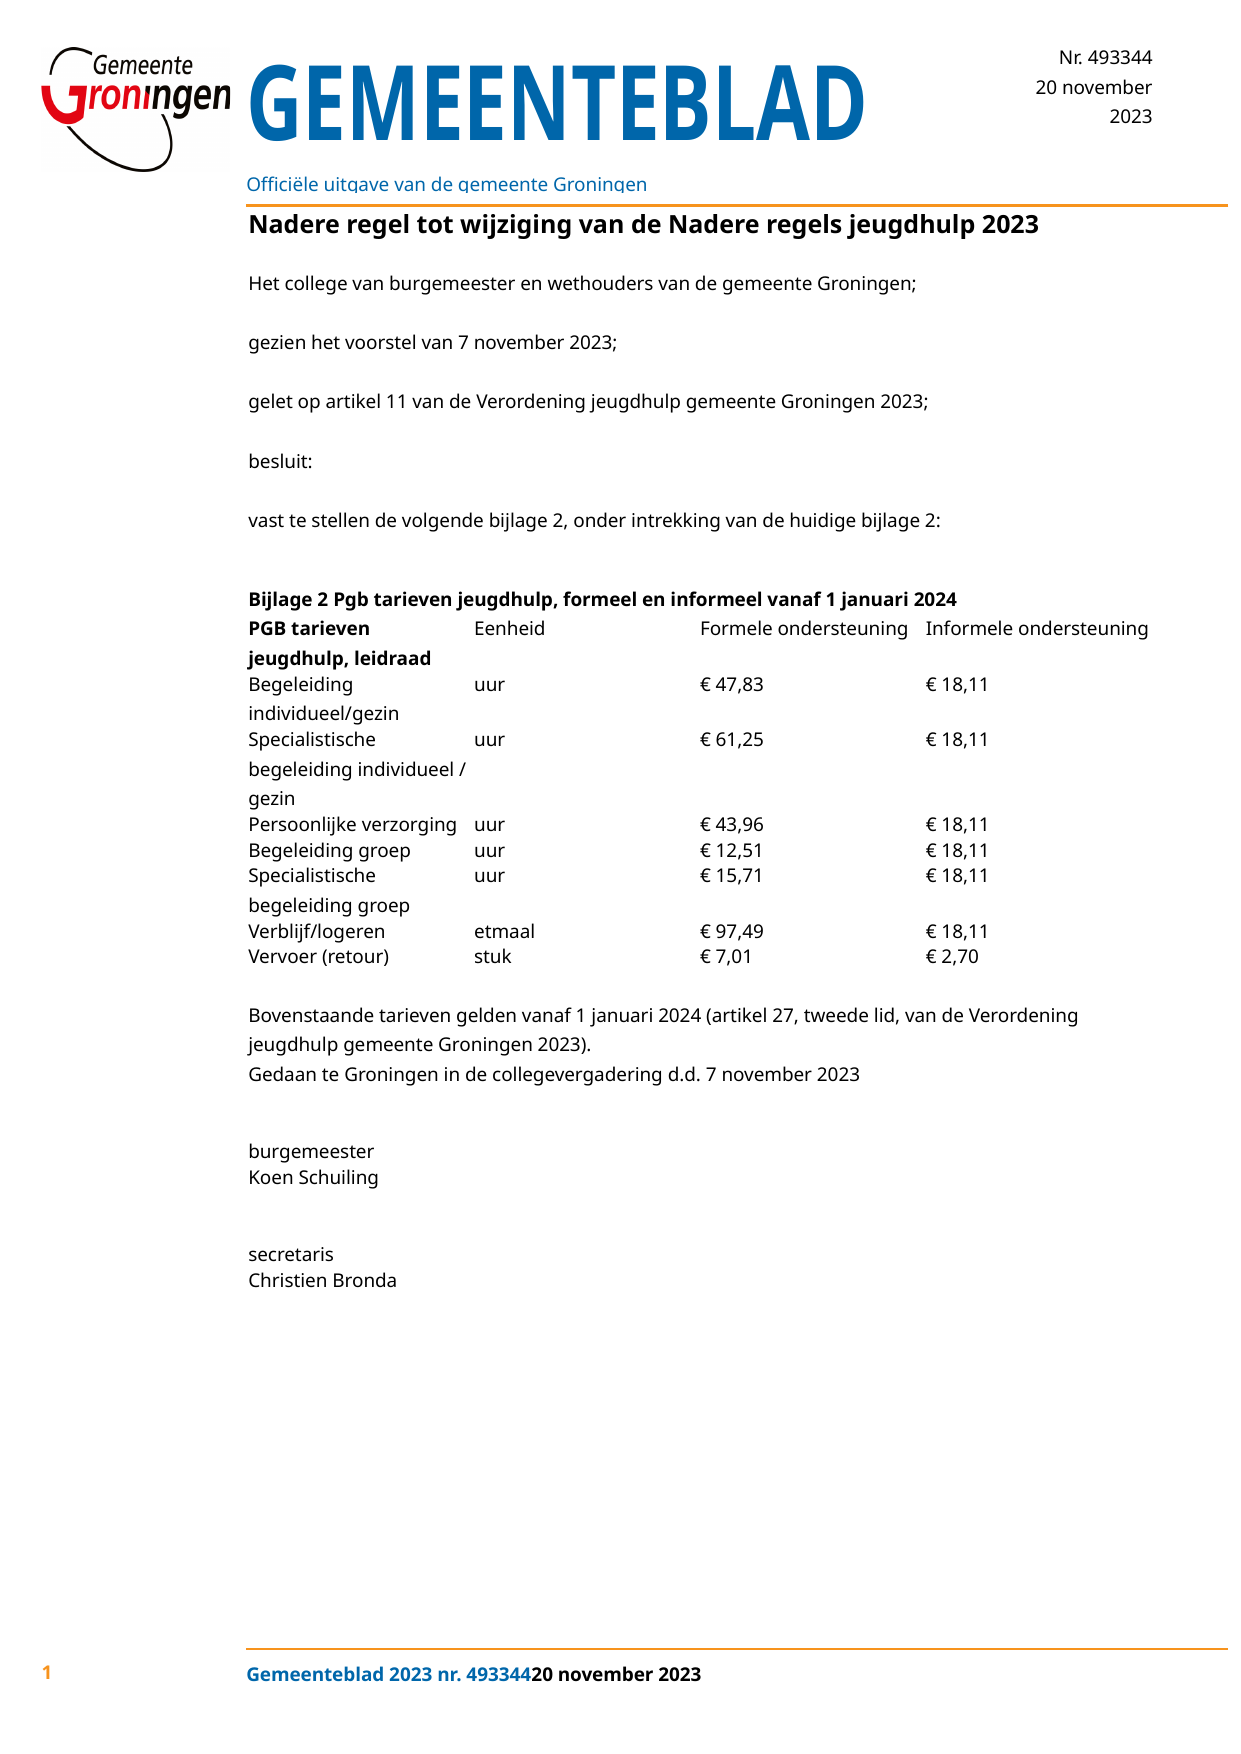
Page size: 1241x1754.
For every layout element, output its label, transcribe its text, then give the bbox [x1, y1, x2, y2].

text vast te stellen de volgende bijlage 2, onder intrekking van de huidige bijlage 2: [248, 507, 1152, 533]
table_header Formele ondersteuning [700, 616, 926, 671]
table_cell Specialistische begeleiding individueel / gezin [248, 726, 474, 811]
text Gedaan te Groningen in de collegevergadering d.d. 7 november 2023 [248, 1061, 1152, 1087]
table_cell € 18,11 [926, 918, 1152, 943]
table_cell etmaal [474, 918, 700, 943]
text secretaris [248, 1241, 1152, 1267]
table_cell € 15,71 [700, 863, 926, 918]
table_cell Specialistische begeleiding groep [248, 863, 474, 918]
text Nadere regel tot wijziging van de Nadere regels jeugdhulp 2023 [248, 207, 1152, 241]
text Christien Bronda [248, 1267, 1152, 1293]
table_cell € 7,01 [700, 944, 926, 969]
table_cell € 18,11 [926, 811, 1152, 837]
table_cell € 61,25 [700, 726, 926, 811]
table_cell uur [474, 863, 700, 918]
table_cell Vervoer (retour) [248, 944, 474, 969]
table_cell € 97,49 [700, 918, 926, 943]
table_cell € 2,70 [926, 944, 1152, 969]
text gezien het voorstel van 7 november 2023; [248, 329, 1152, 355]
text Bovenstaande tarieven gelden vanaf 1 januari 2024 (artikel 27, tweede lid, van de Verordening jeugdhulp gemeente Groningen 2023). [248, 1002, 1152, 1057]
table_cell € 43,96 [700, 811, 926, 837]
text burgemeester [248, 1138, 1152, 1164]
text Het college van burgemeester en wethouders van de gemeente Groningen; [248, 270, 1152, 296]
table_cell Verblijf/logeren [248, 918, 474, 943]
table_header Eenheid [474, 616, 700, 671]
table_cell € 12,51 [700, 837, 926, 862]
table_header Informele ondersteuning [926, 616, 1152, 671]
table_cell € 18,11 [926, 671, 1152, 726]
text Bijlage 2 Pgb tarieven jeugdhulp, formeel en informeel vanaf 1 januari 2024 [248, 586, 1152, 612]
table_cell € 18,11 [926, 726, 1152, 811]
table_header PGB tarieven jeugdhulp, leidraad [248, 616, 474, 671]
table_cell uur [474, 726, 700, 811]
table_cell Begeleiding groep [248, 837, 474, 862]
table_cell Persoonlijke verzorging [248, 811, 474, 837]
text besluit: [248, 448, 1152, 473]
table_cell uur [474, 811, 700, 837]
text Koen Schuiling [248, 1164, 1152, 1190]
table_cell Begeleiding individueel/gezin [248, 671, 474, 726]
table_cell stuk [474, 944, 700, 969]
table_cell € 18,11 [926, 863, 1152, 918]
table_cell uur [474, 837, 700, 862]
picture [41, 47, 231, 172]
text gelet op artikel 11 van de Verordening jeugdhulp gemeente Groningen 2023; [248, 389, 1152, 414]
table_cell € 18,11 [926, 837, 1152, 862]
table_cell € 47,83 [700, 671, 926, 726]
table_cell uur [474, 671, 700, 726]
